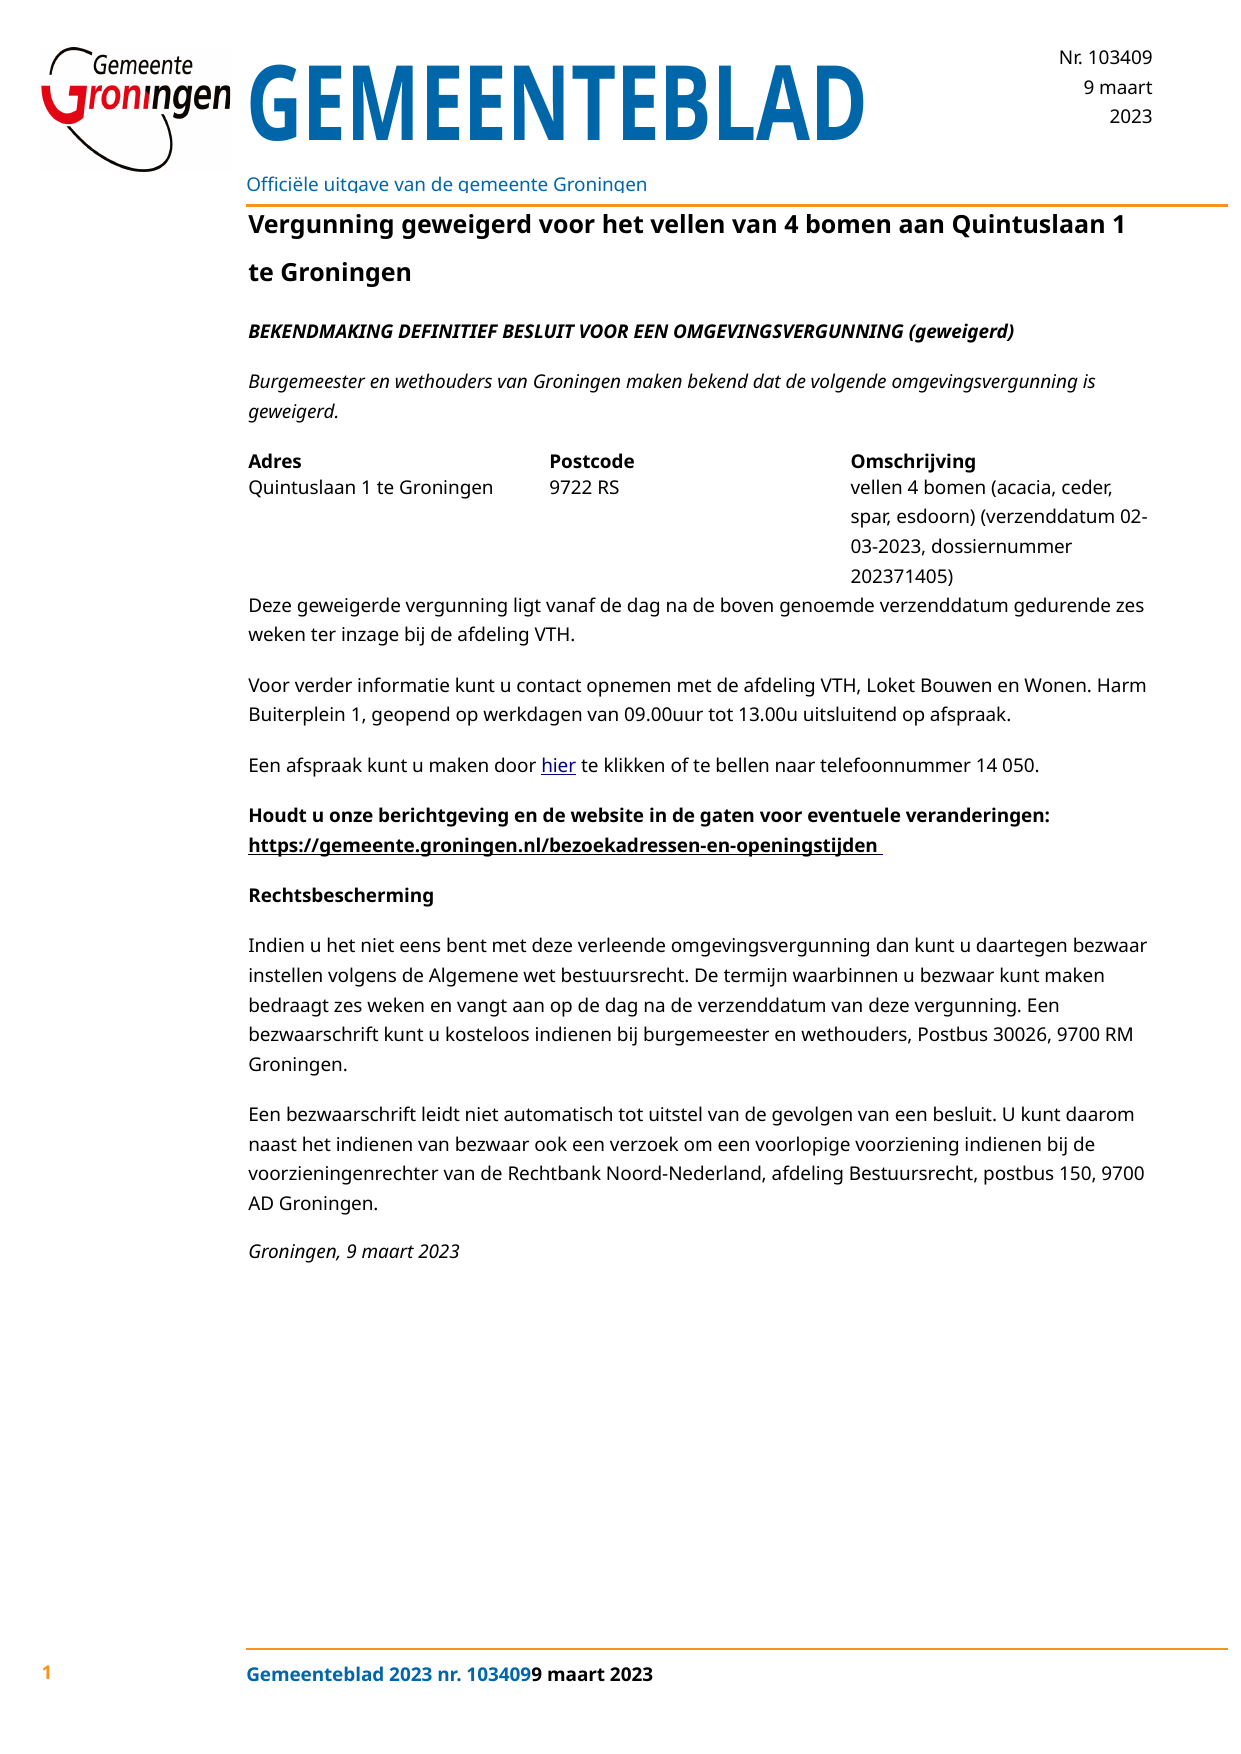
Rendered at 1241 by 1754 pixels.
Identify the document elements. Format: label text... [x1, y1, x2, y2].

text Groningen, 9 maart 2023 [248, 1238, 1152, 1264]
text Een afspraak kunt u maken door hier te klikken of te bellen naar telefoonnummer 14 050. [248, 752, 1152, 778]
text Rechtsbescherming [248, 882, 1152, 908]
text Voor verder informatie kunt u contact opnemen met de afdeling VTH, Loket Bouwen en Wonen. Harm Buiterplein 1, geopend op werkdagen van 09.00uur tot 13.00u uitsluitend op afspraak. [248, 672, 1152, 727]
table_cell Quintuslaan 1 te Groningen [248, 474, 549, 589]
text Houdt u onze berichtgeving en de website in de gaten voor eventuele veranderingen: https://gemeente.groningen.nl/bezoekadressen-en-openingstijden [248, 802, 1152, 858]
text Burgemeester en wethouders van Groningen maken bekend dat de volgende omgevingsvergunning is geweigerd. [248, 368, 1152, 424]
picture [41, 47, 231, 172]
table_cell 9722 RS [549, 474, 850, 589]
text Indien u het niet eens bent met deze verleende omgevingsvergunning dan kunt u daartegen bezwaar instellen volgens de Algemene wet bestuursrecht. De termijn waarbinnen u bezwaar kunt maken bedraagt zes weken en vangt aan op de dag na de verzenddatum van deze vergunning. Een bezwaarschrift kunt u kosteloos indienen bij burgemeester en wethouders, Postbus 30026, 9700 RM Groningen. [248, 933, 1152, 1077]
table_cell vellen 4 bomen (acacia, ceder, spar, esdoorn) (verzenddatum 02-03-2023, dossiernummer 202371405) [850, 474, 1152, 589]
table_header Omschrijving [850, 449, 1152, 474]
table_header Postcode [549, 449, 850, 474]
text Een bezwaarschrift leidt niet automatisch tot uitstel van de gevolgen van een besluit. U kunt daarom naast het indienen van bezwaar ook een verzoek om een voorlopige voorziening indienen bij de voorzieningenrechter van de Rechtbank Noord-Nederland, afdeling Bestuursrecht, postbus 150, 9700 AD Groningen. [248, 1101, 1152, 1216]
table_header Adres [248, 449, 549, 474]
text Deze geweigerde vergunning ligt vanaf de dag na de boven genoemde verzenddatum gedurende zes weken ter inzage bij de afdeling VTH. [248, 592, 1152, 647]
text Vergunning geweigerd voor het vellen van 4 bomen aan Quintuslaan 1 te Groningen [248, 207, 1152, 288]
text BEKENDMAKING DEFINITIEF BESLUIT VOOR EEN OMGEVINGSVERGUNNING (geweigerd) [248, 318, 1152, 344]
